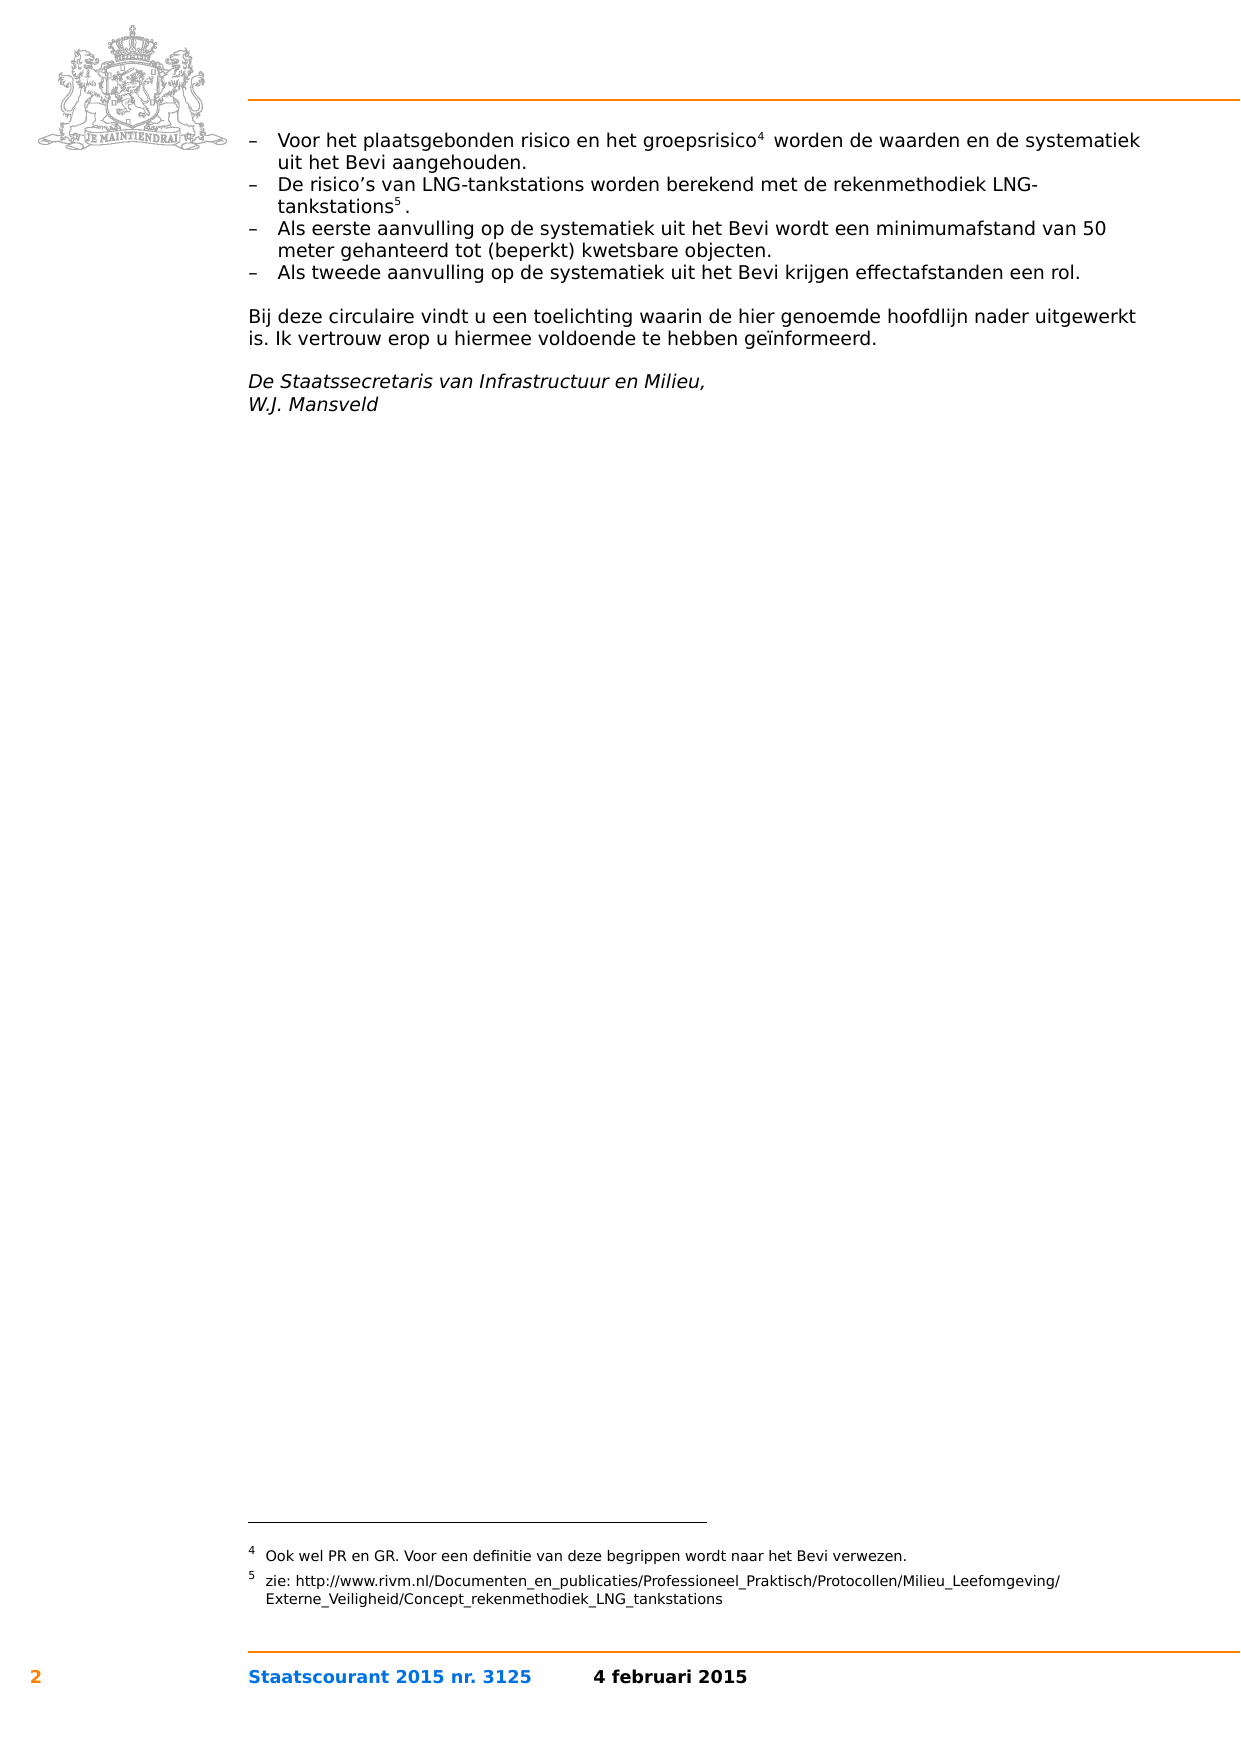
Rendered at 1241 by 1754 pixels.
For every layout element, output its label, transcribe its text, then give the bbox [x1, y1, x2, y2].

text – De risico’s van LNG-tankstations worden berekend met de rekenmethodiek LNG-tankstations. [248, 174, 1163, 218]
text De Staatssecretaris van Infrastructuur en Milieu, W.J. Mansveld [248, 371, 1163, 415]
text – Als tweede aanvulling op de systematiek uit het Bevi krijgen effectafstanden een rol. [248, 262, 1163, 284]
text Ook wel PR en GR. Voor een definitie van deze begrippen wordt naar het Bevi verwezen. [248, 1544, 1163, 1566]
text – Voor het plaatsgebonden risico en het groepsrisico worden de waarden en de systematiek uit het Bevi aangehouden. [248, 130, 1163, 174]
text – Als eerste aanvulling op de systematiek uit het Bevi wordt een minimumafstand van 50 meter gehanteerd tot (beperkt) kwetsbare objecten. [248, 218, 1163, 262]
text Bij deze circulaire vindt u een toelichting waarin de hier genoemde hoofdlijn nader uitgewerkt is. Ik vertrouw erop u hiermee voldoende te hebben geïnformeerd. [248, 306, 1163, 349]
picture [38, 25, 227, 150]
text zie: http://www.rivm.nl/Documenten_en_publicaties/Professioneel_Praktisch/Protocollen/Milieu_Leefomgeving/Externe_Veiligheid/Concept_rekenmethodiek_LNG_tankstations [248, 1569, 1163, 1608]
